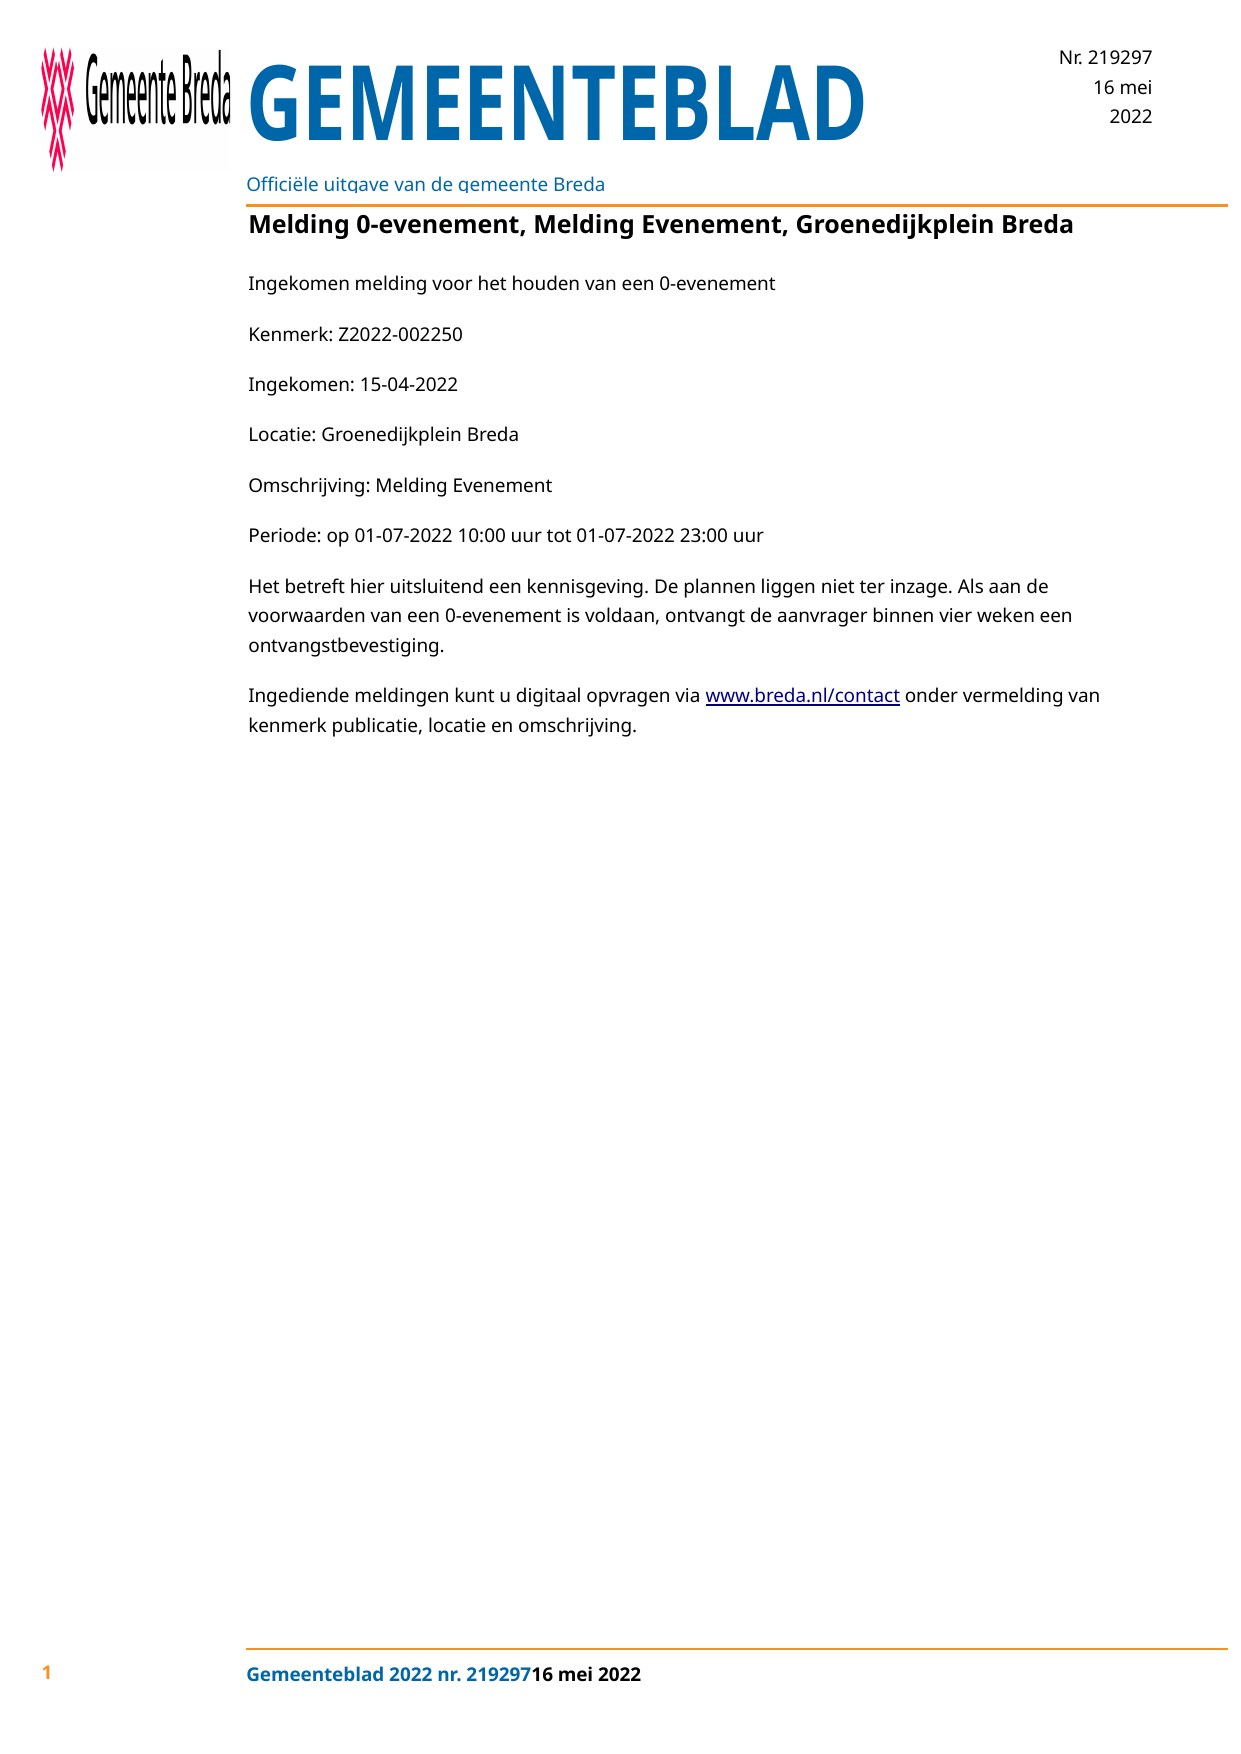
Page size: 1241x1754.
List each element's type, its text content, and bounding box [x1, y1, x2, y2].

text Ingediende meldingen kunt u digitaal opvragen via www.breda.nl/contact onder vermelding van kenmerk publicatie, locatie en omschrijving. [248, 682, 1152, 738]
text Kenmerk: Z2022-002250 [248, 321, 1152, 346]
text Ingekomen melding voor het houden van een 0-evenement [248, 270, 1152, 296]
picture [41, 47, 231, 172]
text Het betreft hier uitsluitend een kennisgeving. De plannen liggen niet ter inzage. Als aan de voorwaarden van een 0-evenement is voldaan, ontvangt de aanvrager binnen vier weken een ontvangstbevestiging. [248, 573, 1152, 658]
text Ingekomen: 15-04-2022 [248, 371, 1152, 397]
text Melding 0-evenement, Melding Evenement, Groenedijkplein Breda [248, 207, 1152, 241]
text Periode: op 01-07-2022 10:00 uur tot 01-07-2022 23:00 uur [248, 522, 1152, 548]
text Omschrijving: Melding Evenement [248, 472, 1152, 498]
text Locatie: Groenedijkplein Breda [248, 422, 1152, 447]
